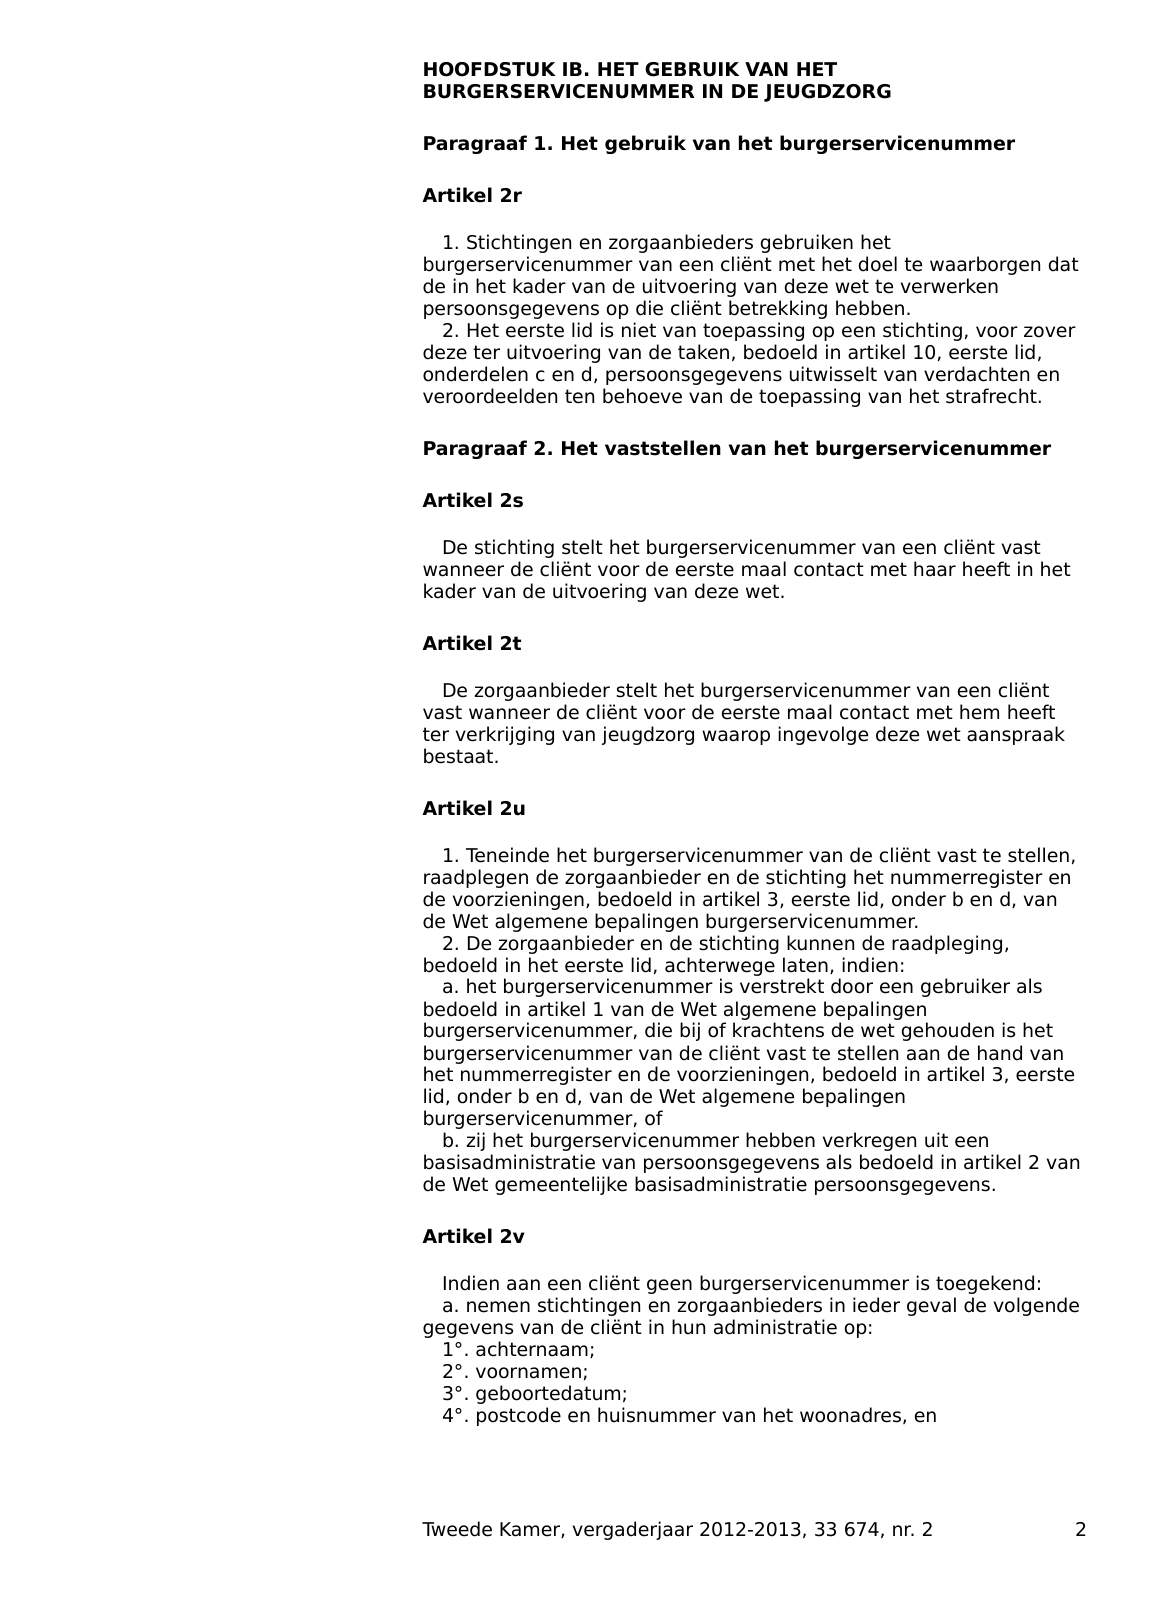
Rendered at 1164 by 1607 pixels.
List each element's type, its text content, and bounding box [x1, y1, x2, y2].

text 1. Teneinde het burgerservicenummer van de cliënt vast te stellen, raadplegen de zorgaanbieder en de stichting het nummerregister en de voorzieningen, bedoeld in artikel 3, eerste lid, onder b en d, van de Wet algemene bepalingen burgerservicenummer. [422, 844, 1087, 932]
subtitle Artikel 2t [422, 633, 1087, 655]
text 2. De zorgaanbieder en de stichting kunnen de raadpleging, bedoeld in het eerste lid, achterwege laten, indien: [422, 932, 1087, 976]
text a. nemen stichtingen en zorgaanbieders in ieder geval de volgende gegevens van de cliënt in hun administratie op: [422, 1295, 1087, 1339]
text De zorgaanbieder stelt het burgerservicenummer van een cliënt vast wanneer de cliënt voor de eerste maal contact met hem heeft ter verkrijging van jeugdzorg waarop ingevolge deze wet aanspraak bestaat. [422, 680, 1087, 768]
text 1. Stichtingen en zorgaanbieders gebruiken het burgerservicenummer van een cliënt met het doel te waarborgen dat de in het kader van de uitvoering van deze wet te verwerken persoonsgegevens op die cliënt betrekking hebben. [422, 232, 1087, 320]
text 4°. postcode en huisnummer van het woonadres, en [422, 1405, 1087, 1427]
subtitle Paragraaf 1. Het gebruik van het burgerservicenummer [422, 133, 1087, 155]
text 2. Het eerste lid is niet van toepassing op een stichting, voor zover deze ter uitvoering van de taken, bedoeld in artikel 10, eerste lid, onderdelen c en d, persoonsgegevens uitwisselt van verdachten en veroordeelden ten behoeve van de toepassing van het strafrecht. [422, 320, 1087, 408]
text b. zij het burgerservicenummer hebben verkregen uit een basisadministratie van persoonsgegevens als bedoeld in artikel 2 van de Wet gemeentelijke basisadministratie persoonsgegevens. [422, 1130, 1087, 1196]
subtitle Artikel 2u [422, 798, 1087, 819]
subtitle Artikel 2r [422, 185, 1087, 207]
subtitle Paragraaf 2. Het vaststellen van het burgerservicenummer [422, 438, 1087, 460]
text 3°. geboortedatum; [422, 1383, 1087, 1405]
text 2°. voornamen; [422, 1361, 1087, 1383]
text Indien aan een cliënt geen burgerservicenummer is toegekend: [422, 1273, 1087, 1295]
text De stichting stelt het burgerservicenummer van een cliënt vast wanneer de cliënt voor de eerste maal contact met haar heeft in het kader van de uitvoering van deze wet. [422, 537, 1087, 603]
subtitle HOOFDSTUK IB. HET GEBRUIK VAN HET BURGERSERVICENUMMER IN DE JEUGDZORG [422, 59, 1087, 103]
text 1°. achternaam; [422, 1339, 1087, 1361]
subtitle Artikel 2v [422, 1226, 1087, 1248]
text a. het burgerservicenummer is verstrekt door een gebruiker als bedoeld in artikel 1 van de Wet algemene bepalingen burgerservicenummer, die bij of krachtens de wet gehouden is het burgerservicenummer van de cliënt vast te stellen aan de hand van het nummerregister en de voorzieningen, bedoeld in artikel 3, eerste lid, onder b en d, van de Wet algemene bepalingen burgerservicenummer, of [422, 976, 1087, 1130]
subtitle Artikel 2s [422, 490, 1087, 512]
